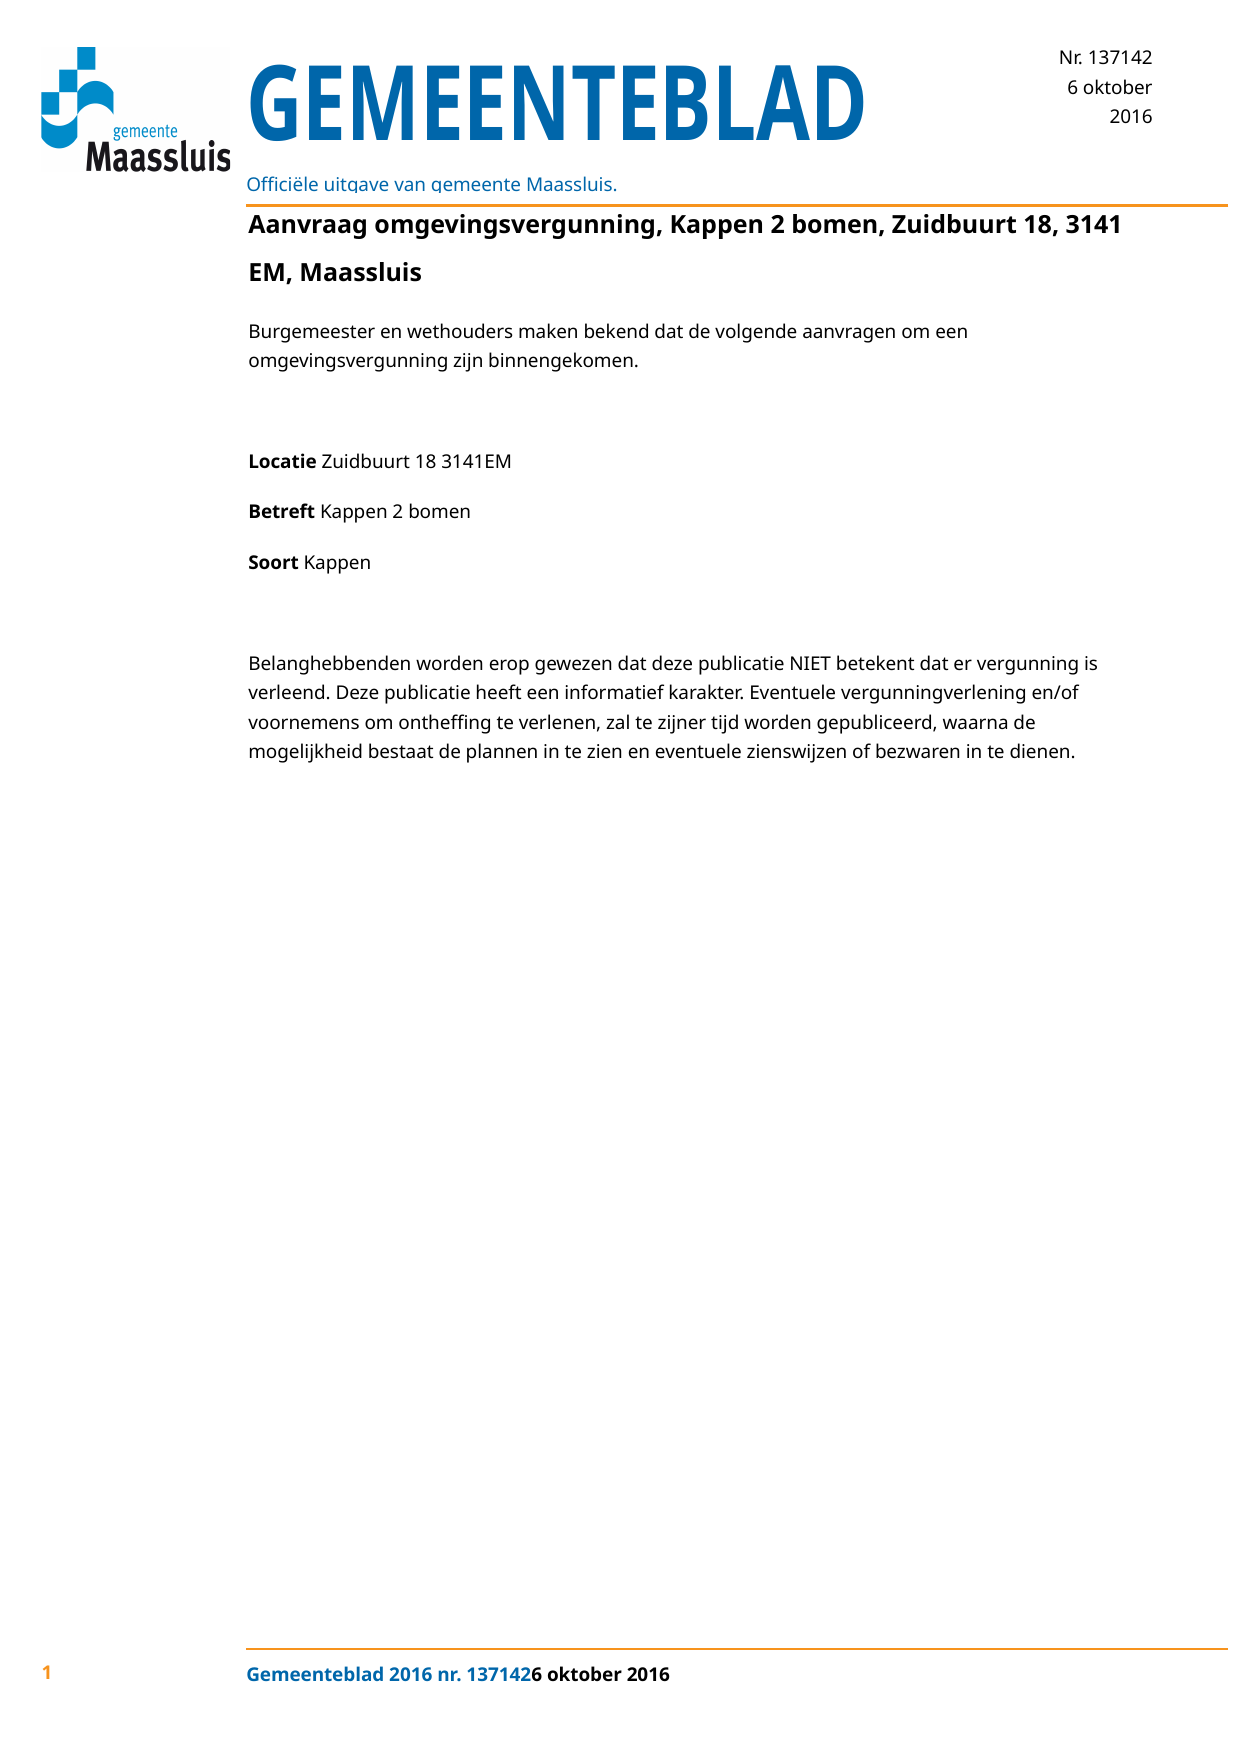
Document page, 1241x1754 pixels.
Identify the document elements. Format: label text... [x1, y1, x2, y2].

text Locatie Zuidbuurt 18 3141EM [248, 448, 1152, 474]
text Aanvraag omgevingsvergunning, Kappen 2 bomen, Zuidbuurt 18, 3141 EM, Maassluis [248, 207, 1152, 288]
text Burgemeester en wethouders maken bekend dat de volgende aanvragen om een omgevingsvergunning zijn binnengekomen. [248, 318, 1152, 373]
picture [41, 47, 77, 92]
text Betreft Kappen 2 bomen [248, 499, 1152, 524]
text Soort Kappen [248, 549, 1152, 575]
text Belanghebbenden worden erop gewezen dat deze publicatie NIET betekent dat er vergunning is verleend. Deze publicatie heeft een informatief karakter. Eventuele vergunningverlening en/of voornemens om ontheffing te verlenen, zal te zijner tijd worden gepubliceerd, waarna de mogelijkheid bestaat de plannen in te zien en eventuele zienswijzen of bezwaren in te dienen. [248, 650, 1152, 764]
picture [41, 47, 231, 172]
